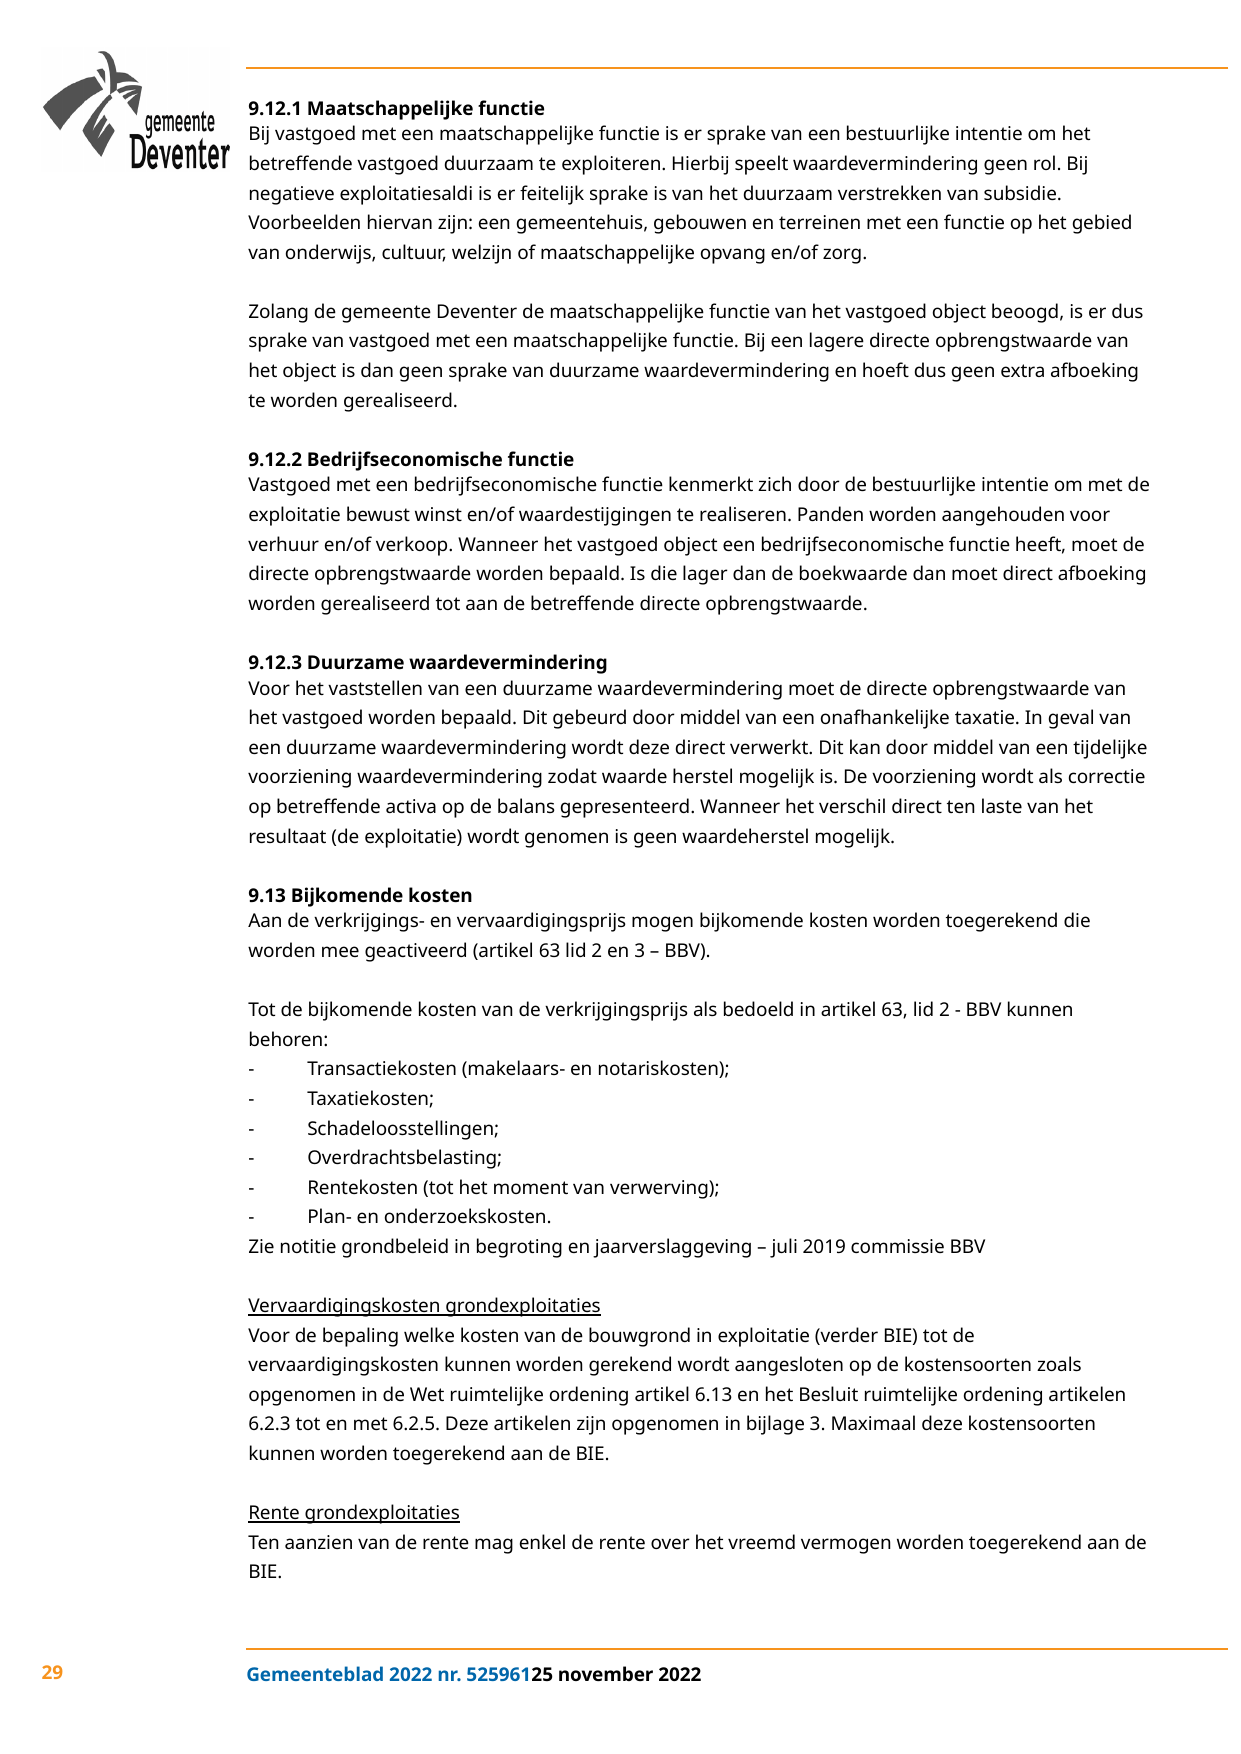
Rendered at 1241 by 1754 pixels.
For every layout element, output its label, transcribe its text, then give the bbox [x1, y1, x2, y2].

text Aan de verkrijgings- en vervaardigingsprijs mogen bijkomende kosten worden toegerekend die worden mee geactiveerd (artikel 63 lid 2 en 3 – BBV). [248, 908, 1152, 963]
text Zolang de gemeente Deventer de maatschappelijke functie van het vastgoed object beoogd, is er dus sprake van vastgoed met een maatschappelijke functie. Bij een lagere directe opbrengstwaarde van het object is dan geen sprake van duurzame waardevermindering en hoeft dus geen extra afboeking te worden gerealiseerd. [248, 298, 1152, 412]
text Bij vastgoed met een maatschappelijke functie is er sprake van een bestuurlijke intentie om het betreffende vastgoed duurzaam te exploiteren. Hierbij speelt waardevermindering geen rol. Bij negatieve exploitatiesaldi is er feitelijk sprake is van het duurzaam verstrekken van subsidie. Voorbeelden hiervan zijn: een gemeentehuis, gebouwen en terreinen met een functie op het gebied van onderwijs, cultuur, welzijn of maatschappelijke opvang en/of zorg. [248, 121, 1152, 264]
text Zie notitie grondbeleid in begroting en jaarverslaggeving – juli 2019 commissie BBV [248, 1233, 1152, 1259]
text 9.12.1 Maatschappelijke functie [248, 95, 1152, 121]
text 6.2.3 tot en met 6.2.5. Deze artikelen zijn opgenomen in bijlage 3. Maximaal deze kostensoorten kunnen worden toegerekend aan de BIE. [248, 1411, 1152, 1466]
text 9.12.2 Bedrijfseconomische functie [248, 446, 1152, 472]
text Voor het vaststellen van een duurzame waardevermindering moet de directe opbrengstwaarde van het vastgoed worden bepaald. Dit gebeurd door middel van een onafhankelijke taxatie. In geval van een duurzame waardevermindering wordt deze direct verwerkt. Dit kan door middel van een tijdelijke voorziening waardevermindering zodat waarde herstel mogelijk is. De voorziening wordt als correctie op betreffende activa op de balans gepresenteerd. Wanneer het verschil direct ten laste van het resultaat (de exploitatie) wordt genomen is geen waardeherstel mogelijk. [248, 675, 1152, 848]
list Plan- en onderzoekskosten. [248, 1203, 1152, 1229]
list Overdrachtsbelasting; [248, 1144, 1152, 1170]
text Vastgoed met een bedrijfseconomische functie kenmerkt zich door de bestuurlijke intentie om met de exploitatie bewust winst en/of waardestijgingen te realiseren. Panden worden aangehouden voor verhuur en/of verkoop. Wanneer het vastgoed object een bedrijfseconomische functie heeft, moet de directe opbrengstwaarde worden bepaald. Is die lager dan de boekwaarde dan moet direct afboeking worden gerealiseerd tot aan de betreffende directe opbrengstwaarde. [248, 472, 1152, 616]
list Rentekosten (tot het moment van verwerving); [248, 1174, 1152, 1200]
list Schadeloosstellingen; [248, 1115, 1152, 1141]
text Voor de bepaling welke kosten van de bouwgrond in exploitatie (verder BIE) tot de vervaardigingskosten kunnen worden gerekend wordt aangesloten op de kostensoorten zoals opgenomen in de Wet ruimtelijke ordening artikel 6.13 en het Besluit ruimtelijke ordening artikelen [248, 1322, 1152, 1407]
list Taxatiekosten; [248, 1085, 1152, 1111]
text Vervaardigingskosten grondexploitaties [248, 1292, 1152, 1318]
text 9.12.3 Duurzame waardevermindering [248, 649, 1152, 675]
list Transactiekosten (makelaars- en notariskosten); [248, 1056, 1152, 1081]
text 9.13 Bijkomende kosten [248, 882, 1152, 908]
text Tot de bijkomende kosten van de verkrijgingsprijs als bedoeld in artikel 63, lid 2 - BBV kunnen behoren: [248, 996, 1152, 1052]
text Ten aanzien van de rente mag enkel de rente over het vreemd vermogen worden toegerekend aan de BIE. [248, 1529, 1152, 1584]
picture [41, 47, 231, 172]
text Rente grondexploitaties [248, 1499, 1152, 1525]
